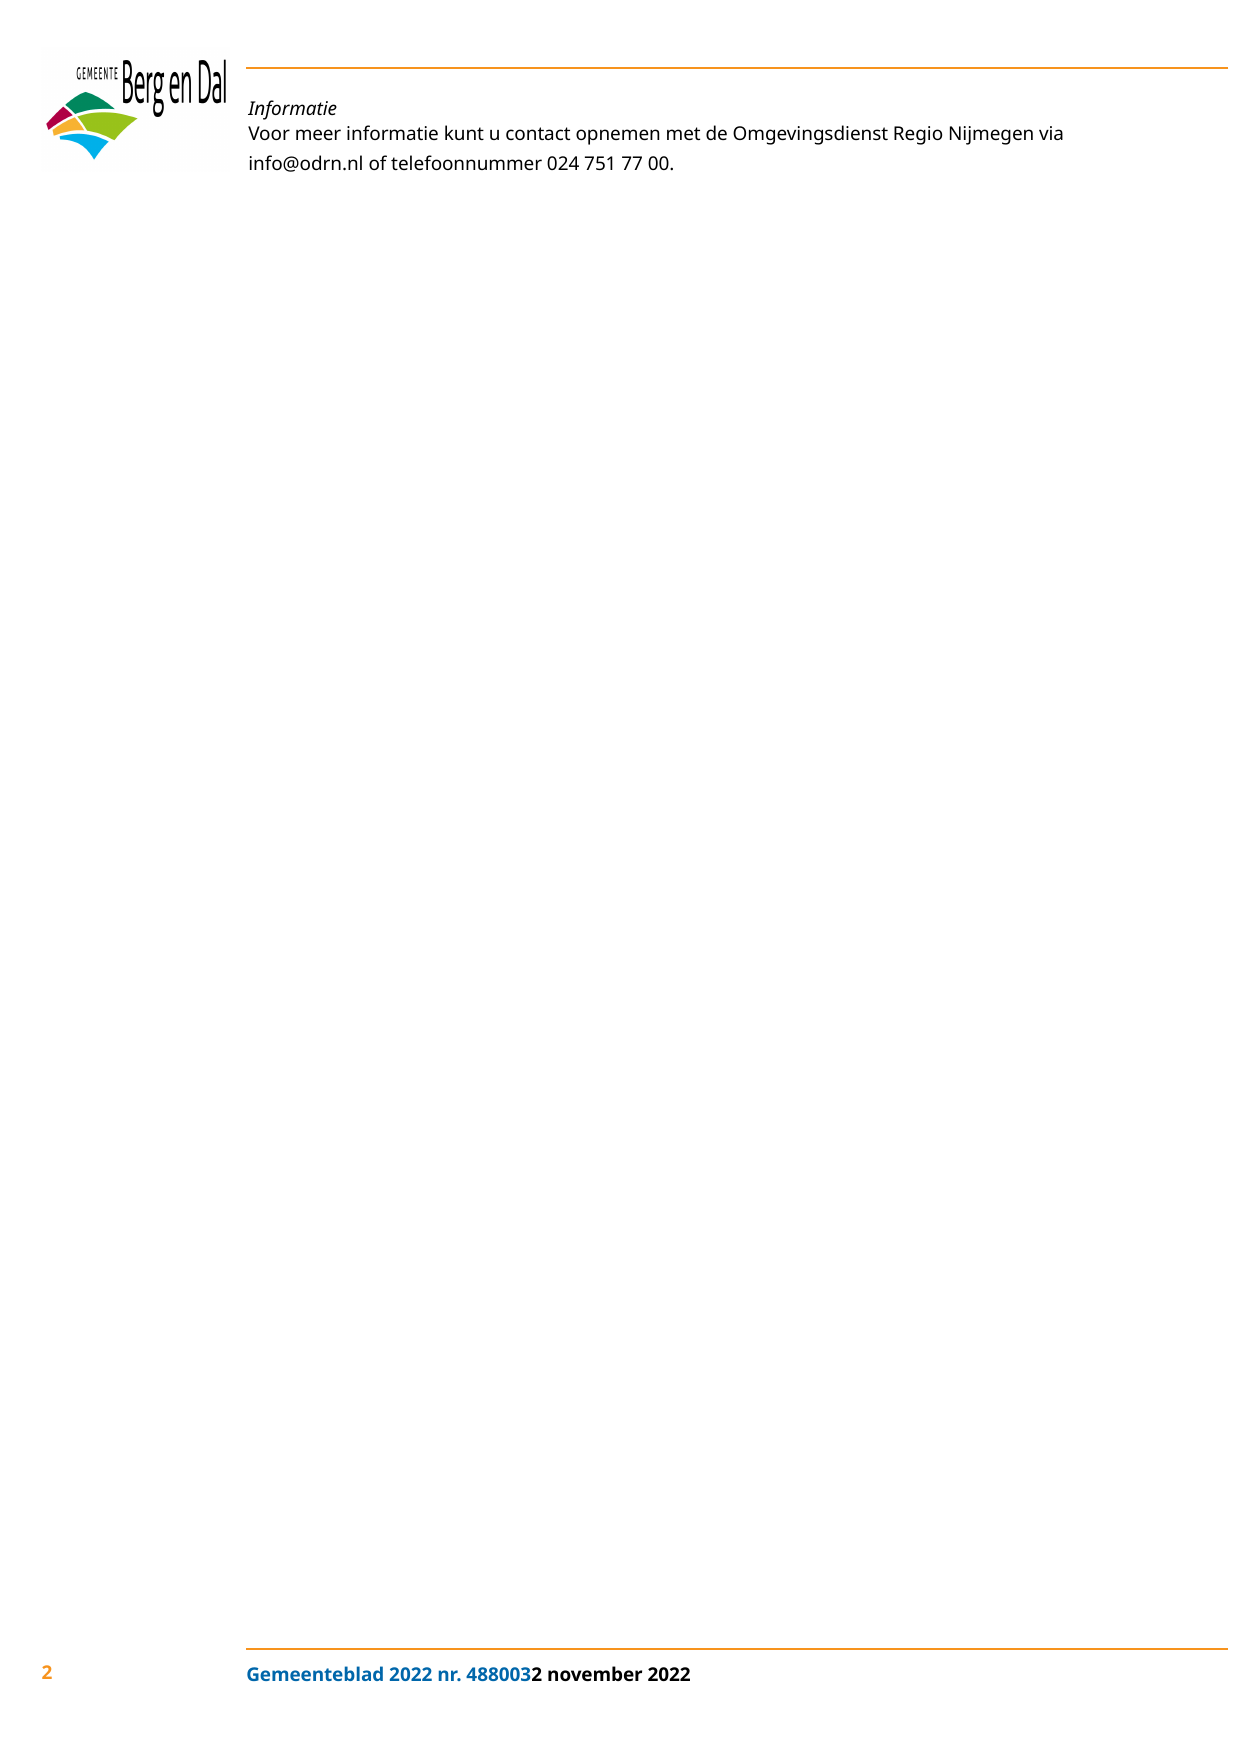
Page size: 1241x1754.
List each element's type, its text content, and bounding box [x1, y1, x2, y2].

text Informatie [248, 95, 1152, 121]
text Voor meer informatie kunt u contact opnemen met de Omgevingsdienst Regio Nijmegen via info@odrn.nl of telefoonnummer 024 751 77 00. [248, 121, 1152, 176]
picture [41, 47, 231, 172]
